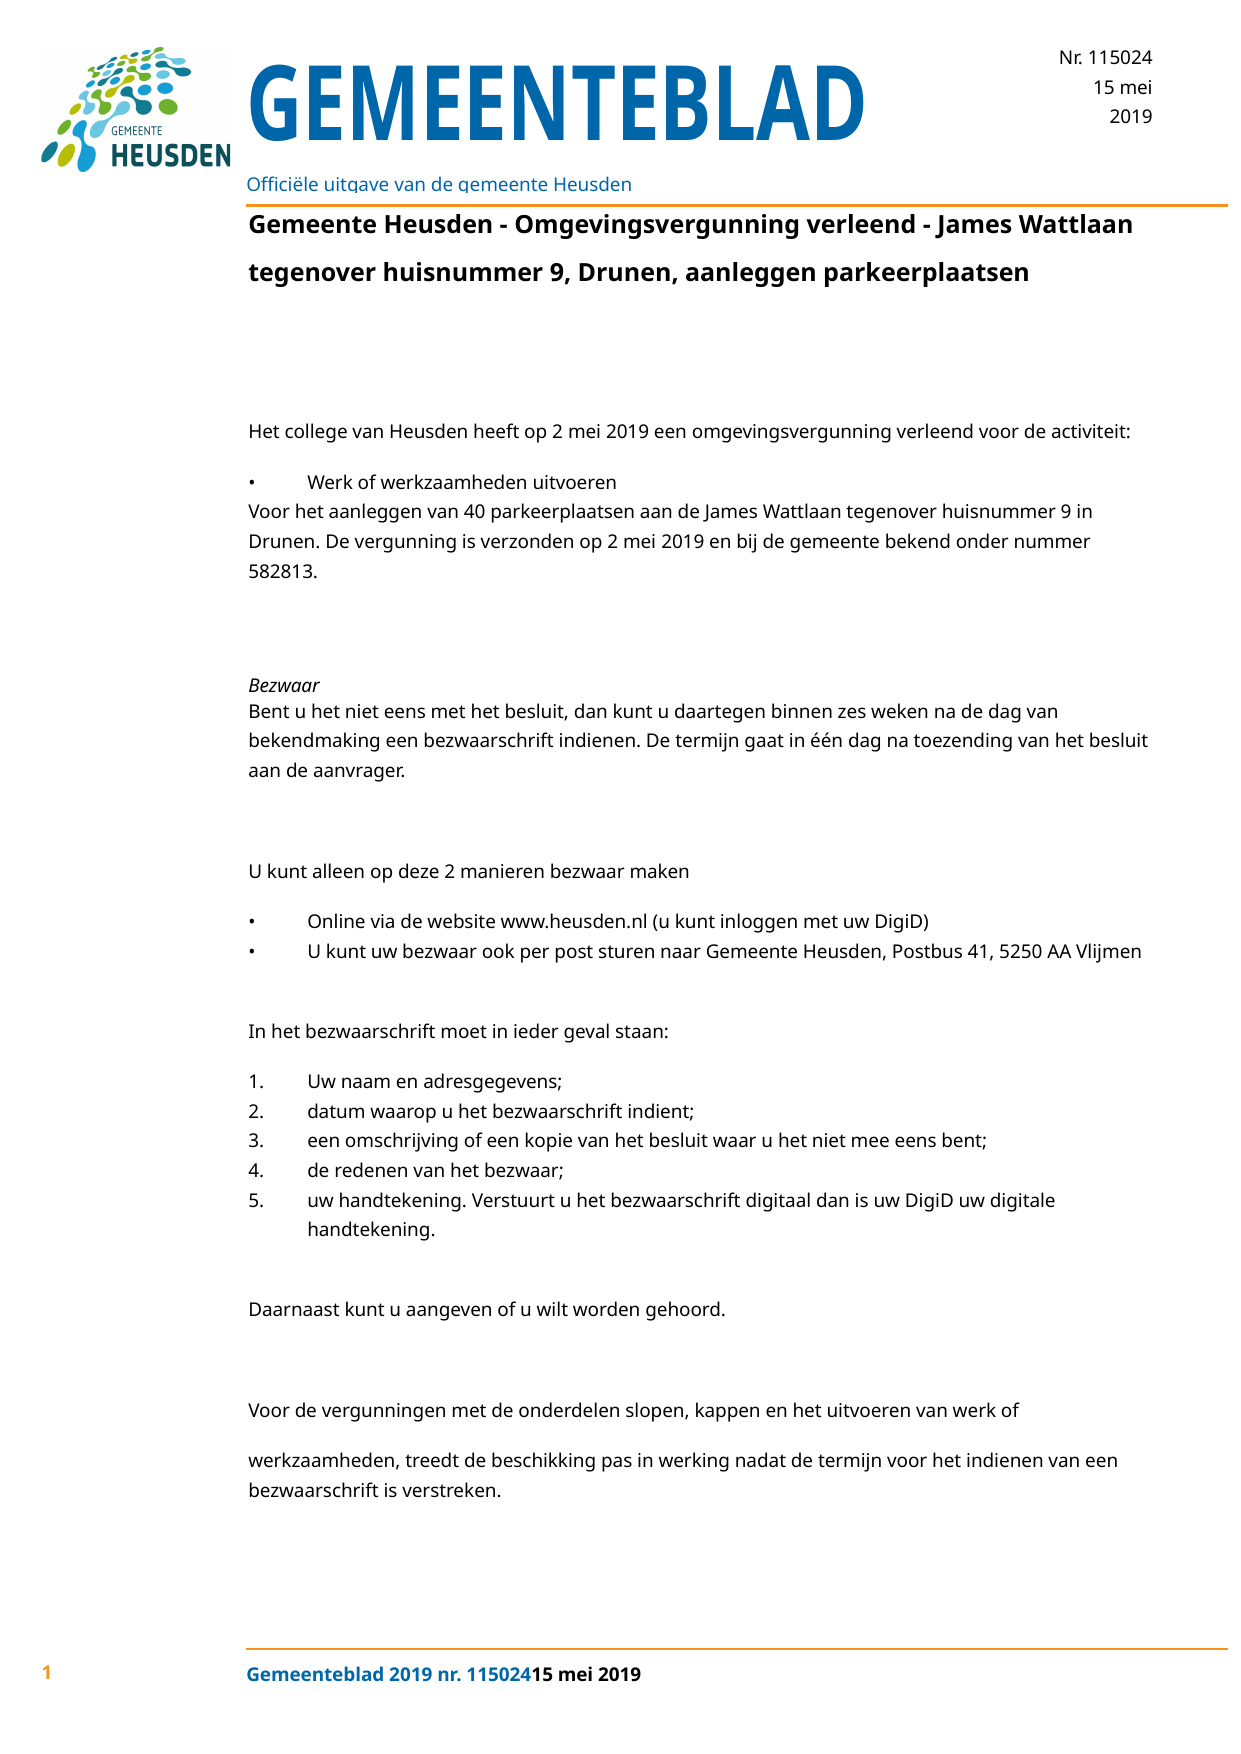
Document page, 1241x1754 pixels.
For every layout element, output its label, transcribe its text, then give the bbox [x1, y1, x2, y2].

text U kunt alleen op deze 2 manieren bezwaar maken [248, 858, 1152, 884]
list datum waarop u het bezwaarschrift indient; [248, 1098, 1152, 1124]
list U kunt uw bezwaar ook per post sturen naar Gemeente Heusden, Postbus 41, 5250 AA Vlijmen [248, 938, 1152, 964]
text Bent u het niet eens met het besluit, dan kunt u daartegen binnen zes weken na de dag van bekendmaking een bezwaarschrift indienen. De termijn gaat in één dag na toezending van het besluit aan de aanvrager. [248, 698, 1152, 783]
text Daarnaast kunt u aangeven of u wilt worden gehoord. [248, 1296, 1152, 1322]
list Uw naam en adresgegevens; [248, 1068, 1152, 1094]
list een omschrijving of een kopie van het besluit waar u het niet mee eens bent; [248, 1128, 1152, 1153]
list uw handtekening. Verstuurt u het bezwaarschrift digitaal dan is uw DigiD uw digitale handtekening. [248, 1187, 1152, 1242]
text Bezwaar [248, 672, 1152, 698]
text werkzaamheden, treedt de beschikking pas in werking nadat de termijn voor het indienen van een bezwaarschrift is verstreken. [248, 1448, 1152, 1503]
list de redenen van het bezwaar; [248, 1157, 1152, 1183]
text Voor de vergunningen met de onderdelen slopen, kappen en het uitvoeren van werk of [248, 1397, 1152, 1423]
list Online via de website www.heusden.nl (u kunt inloggen met uw DigiD) [248, 908, 1152, 934]
text Het college van Heusden heeft op 2 mei 2019 een omgevingsvergunning verleend voor de activiteit: [248, 419, 1152, 444]
text Voor het aanleggen van 40 parkeerplaatsen aan de James Wattlaan tegenover huisnummer 9 in Drunen. De vergunning is verzonden op 2 mei 2019 en bij de gemeente bekend onder nummer 582813. [248, 499, 1152, 584]
text In het bezwaarschrift moet in ieder geval staan: [248, 1018, 1152, 1044]
text Gemeente Heusden - Omgevingsvergunning verleend - James Wattlaan tegenover huisnummer 9, Drunen, aanleggen parkeerplaatsen [248, 207, 1152, 288]
picture [41, 47, 231, 172]
list Werk of werkzaamheden uitvoeren [248, 469, 1152, 495]
